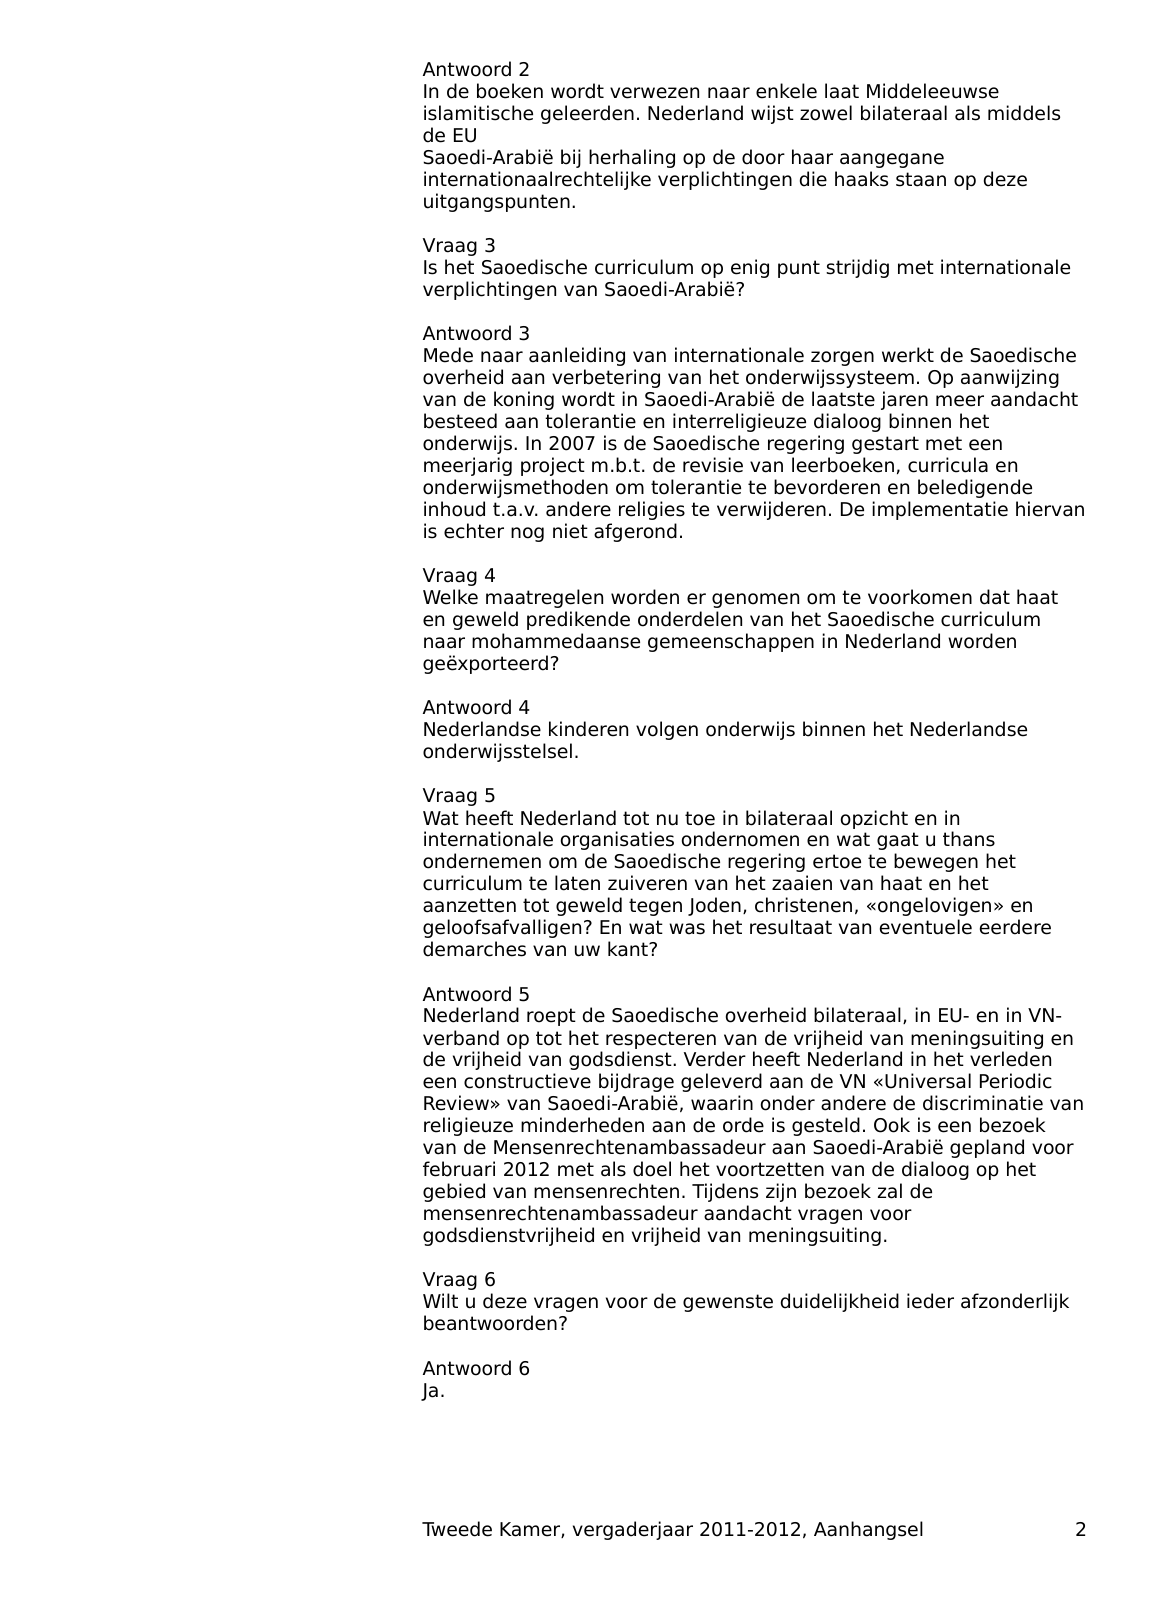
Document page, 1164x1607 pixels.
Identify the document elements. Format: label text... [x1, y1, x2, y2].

text Vraag 4 [422, 565, 1087, 587]
text Wat heeft Nederland tot nu toe in bilateraal opzicht en in internationale organisaties ondernomen en wat gaat u thans ondernemen om de Saoedische regering ertoe te bewegen het curriculum te laten zuiveren van het zaaien van haat en het aanzetten tot geweld tegen Joden, christenen, «ongelovigen» en geloofsafvalligen? En wat was het resultaat van eventuele eerdere demarches van uw kant? [422, 807, 1087, 961]
text Antwoord 4 [422, 697, 1087, 719]
text Antwoord 2 [422, 59, 1087, 81]
text Mede naar aanleiding van internationale zorgen werkt de Saoedische overheid aan verbetering van het onderwijssysteem. Op aanwijzing van de koning wordt in Saoedi-Arabië de laatste jaren meer aandacht besteed aan tolerantie en interreligieuze dialoog binnen het onderwijs. In 2007 is de Saoedische regering gestart met een meerjarig project m.b.t. de revisie van leerboeken, curricula en onderwijsmethoden om tolerantie te bevorderen en beledigende inhoud t.a.v. andere religies te verwijderen. De implementatie hiervan is echter nog niet afgerond. [422, 345, 1087, 543]
text Vraag 6 [422, 1269, 1087, 1291]
text Vraag 5 [422, 785, 1087, 807]
text Welke maatregelen worden er genomen om te voorkomen dat haat en geweld predikende onderdelen van het Saoedische curriculum naar mohammedaanse gemeenschappen in Nederland worden geëxporteerd? [422, 587, 1087, 675]
text Antwoord 3 [422, 323, 1087, 345]
text Antwoord 6 [422, 1357, 1087, 1379]
text Wilt u deze vragen voor de gewenste duidelijkheid ieder afzonderlijk beantwoorden? [422, 1291, 1087, 1335]
text Antwoord 5 [422, 983, 1087, 1005]
text Vraag 3 [422, 235, 1087, 257]
text Nederland roept de Saoedische overheid bilateraal, in EU- en in VN-verband op tot het respecteren van de vrijheid van meningsuiting en de vrijheid van godsdienst. Verder heeft Nederland in het verleden een constructieve bijdrage geleverd aan de VN «Universal Periodic Review» van Saoedi-Arabië, waarin onder andere de discriminatie van religieuze minderheden aan de orde is gesteld. Ook is een bezoek van de Mensenrechtenambassadeur aan Saoedi-Arabië gepland voor februari 2012 met als doel het voortzetten van de dialoog op het gebied van mensenrechten. Tijdens zijn bezoek zal de mensenrechtenambassadeur aandacht vragen voor godsdienstvrijheid en vrijheid van meningsuiting. [422, 1005, 1087, 1247]
text Ja. [422, 1379, 1087, 1401]
text In de boeken wordt verwezen naar enkele laat Middeleeuwse islamitische geleerden. Nederland wijst zowel bilateraal als middels de EU [422, 81, 1087, 147]
text Saoedi-Arabië bij herhaling op de door haar aangegane internationaalrechtelijke verplichtingen die haaks staan op deze uitgangspunten. [422, 147, 1087, 213]
text Nederlandse kinderen volgen onderwijs binnen het Nederlandse onderwijsstelsel. [422, 719, 1087, 763]
text Is het Saoedische curriculum op enig punt strijdig met internationale verplichtingen van Saoedi-Arabië? [422, 257, 1087, 301]
